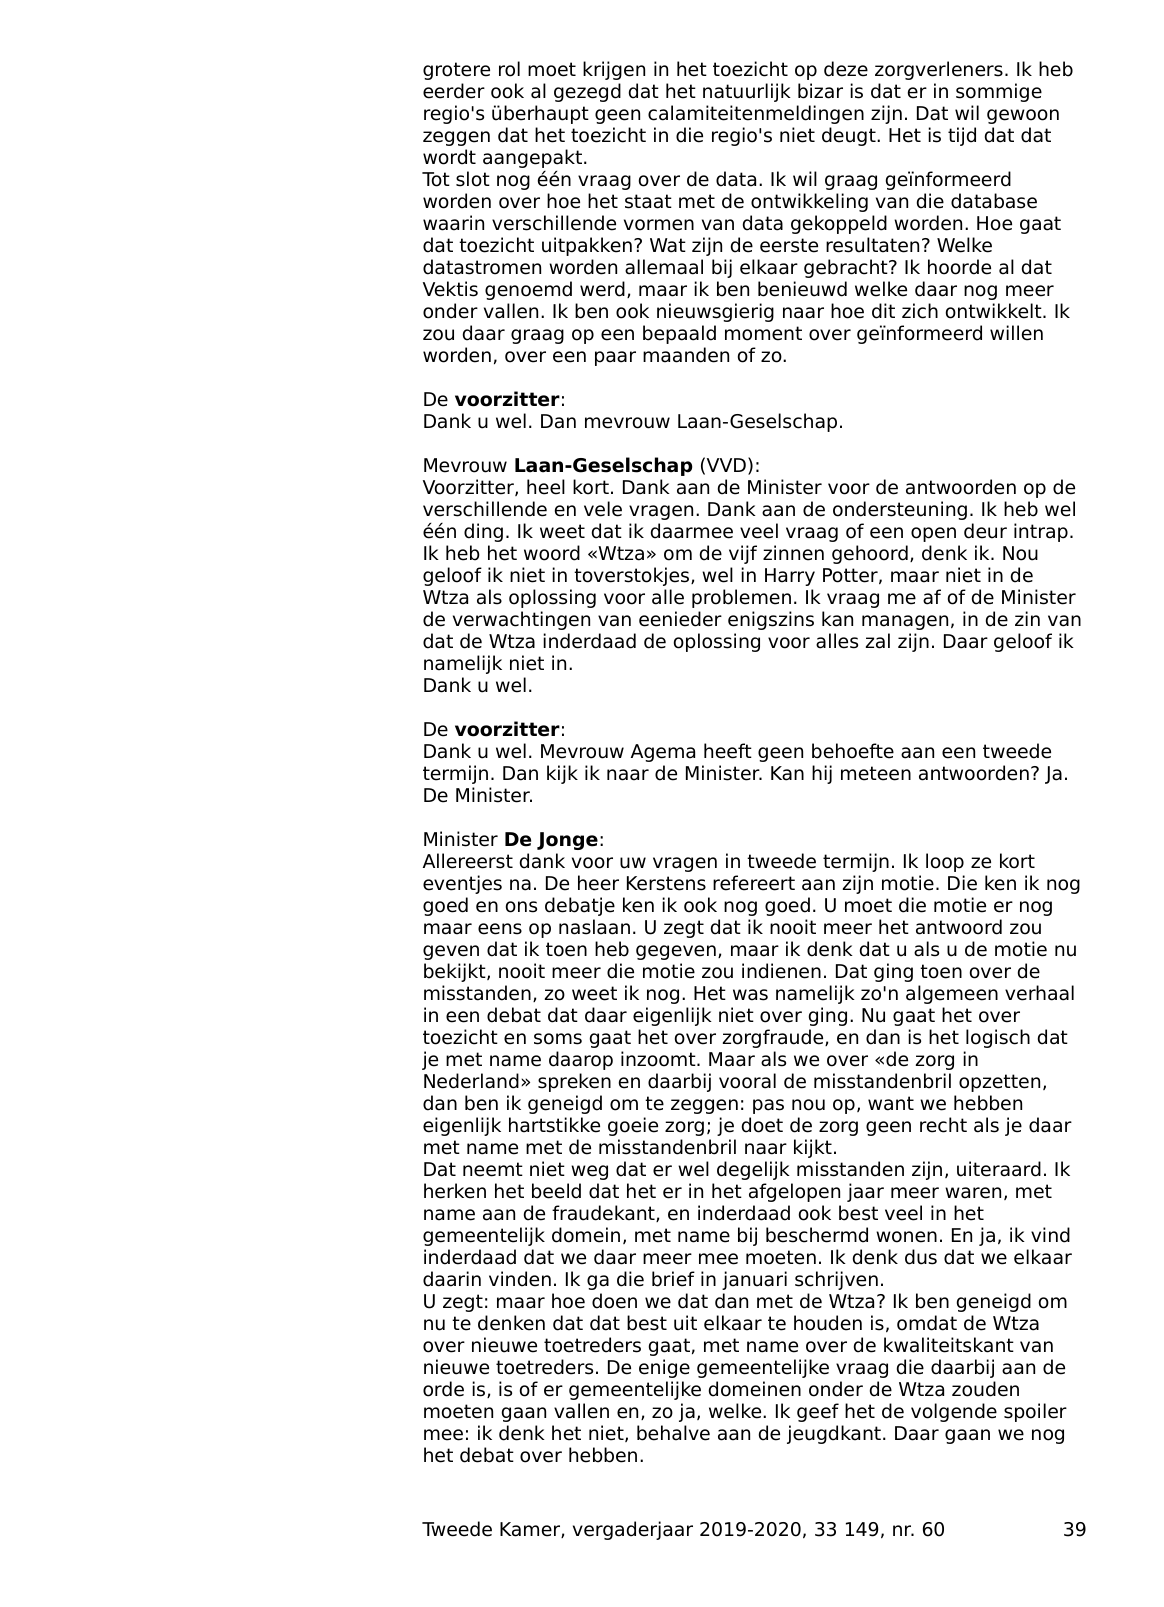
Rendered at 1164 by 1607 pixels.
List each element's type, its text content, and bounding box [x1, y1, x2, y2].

text De voorzitter: [422, 719, 1087, 741]
text grotere rol moet krijgen in het toezicht op deze zorgverleners. Ik heb eerder ook al gezegd dat het natuurlijk bizar is dat er in sommige regio's überhaupt geen calamiteitenmeldingen zijn. Dat wil gewoon zeggen dat het toezicht in die regio's niet deugt. Het is tijd dat dat wordt aangepakt. [422, 59, 1087, 169]
text Dat neemt niet weg dat er wel degelijk misstanden zijn, uiteraard. Ik herken het beeld dat het er in het afgelopen jaar meer waren, met name aan de fraudekant, en inderdaad ook best veel in het gemeentelijk domein, met name bij beschermd wonen. En ja, ik vind inderdaad dat we daar meer mee moeten. Ik denk dus dat we elkaar daarin vinden. Ik ga die brief in januari schrijven. [422, 1159, 1087, 1291]
text Mevrouw Laan-Geselschap (VVD): [422, 455, 1087, 477]
text U zegt: maar hoe doen we dat dan met de Wtza? Ik ben geneigd om nu te denken dat dat best uit elkaar te houden is, omdat de Wtza over nieuwe toetreders gaat, met name over de kwaliteitskant van nieuwe toetreders. De enige gemeentelijke vraag die daarbij aan de orde is, is of er gemeentelijke domeinen onder de Wtza zouden moeten gaan vallen en, zo ja, welke. Ik geef het de volgende spoiler mee: ik denk het niet, behalve aan de jeugdkant. Daar gaan we nog het debat over hebben. [422, 1291, 1087, 1467]
text Allereerst dank voor uw vragen in tweede termijn. Ik loop ze kort eventjes na. De heer Kerstens refereert aan zijn motie. Die ken ik nog goed en ons debatje ken ik ook nog goed. U moet die motie er nog maar eens op naslaan. U zegt dat ik nooit meer het antwoord zou geven dat ik toen heb gegeven, maar ik denk dat u als u de motie nu bekijkt, nooit meer die motie zou indienen. Dat ging toen over de misstanden, zo weet ik nog. Het was namelijk zo'n algemeen verhaal in een debat dat daar eigenlijk niet over ging. Nu gaat het over toezicht en soms gaat het over zorgfraude, en dan is het logisch dat je met name daarop inzoomt. Maar als we over «de zorg in Nederland» spreken en daarbij vooral de misstandenbril opzetten, dan ben ik geneigd om te zeggen: pas nou op, want we hebben eigenlijk hartstikke goeie zorg; je doet de zorg geen recht als je daar met name met de misstandenbril naar kijkt. [422, 851, 1087, 1159]
text Dank u wel. Mevrouw Agema heeft geen behoefte aan een tweede termijn. Dan kijk ik naar de Minister. Kan hij meteen antwoorden? Ja. De Minister. [422, 741, 1087, 807]
text De voorzitter: [422, 389, 1087, 411]
text Dank u wel. [422, 675, 1087, 697]
text Tot slot nog één vraag over de data. Ik wil graag geïnformeerd worden over hoe het staat met de ontwikkeling van die database waarin verschillende vormen van data gekoppeld worden. Hoe gaat dat toezicht uitpakken? Wat zijn de eerste resultaten? Welke datastromen worden allemaal bij elkaar gebracht? Ik hoorde al dat Vektis genoemd werd, maar ik ben benieuwd welke daar nog meer onder vallen. Ik ben ook nieuwsgierig naar hoe dit zich ontwikkelt. Ik zou daar graag op een bepaald moment over geïnformeerd willen worden, over een paar maanden of zo. [422, 169, 1087, 367]
text Dank u wel. Dan mevrouw Laan-Geselschap. [422, 411, 1087, 433]
text Voorzitter, heel kort. Dank aan de Minister voor de antwoorden op de verschillende en vele vragen. Dank aan de ondersteuning. Ik heb wel één ding. Ik weet dat ik daarmee veel vraag of een open deur intrap. Ik heb het woord «Wtza» om de vijf zinnen gehoord, denk ik. Nou geloof ik niet in toverstokjes, wel in Harry Potter, maar niet in de Wtza als oplossing voor alle problemen. Ik vraag me af of de Minister de verwachtingen van eenieder enigszins kan managen, in de zin van dat de Wtza inderdaad de oplossing voor alles zal zijn. Daar geloof ik namelijk niet in. [422, 477, 1087, 675]
text Minister De Jonge: [422, 829, 1087, 851]
